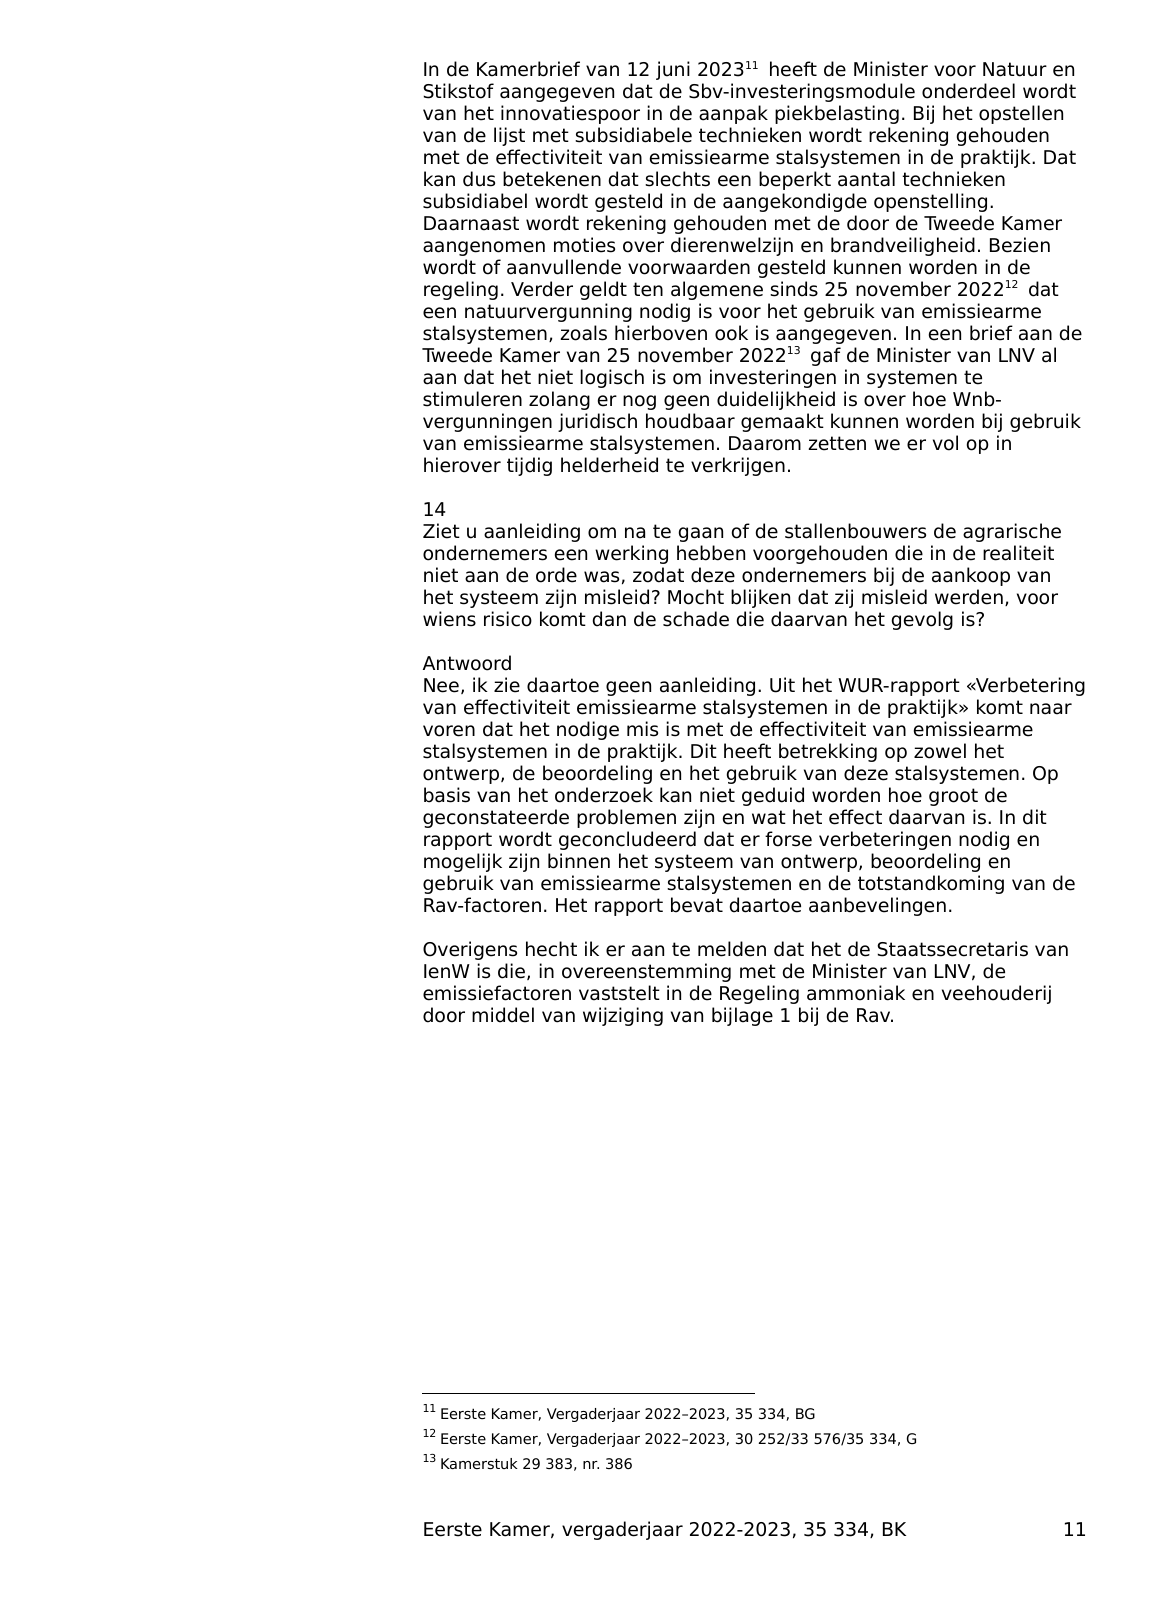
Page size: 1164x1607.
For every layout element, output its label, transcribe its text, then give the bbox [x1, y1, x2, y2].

text In de Kamerbrief van 12 juni 2023 heeft de Minister voor Natuur en Stikstof aangegeven dat de Sbv-investeringsmodule onderdeel wordt van het innovatiespoor in de aanpak piekbelasting. Bij het opstellen van de lijst met subsidiabele technieken wordt rekening gehouden met de effectiviteit van emissiearme stalsystemen in de praktijk. Dat kan dus betekenen dat slechts een beperkt aantal technieken subsidiabel wordt gesteld in de aangekondigde openstelling. Daarnaast wordt rekening gehouden met de door de Tweede Kamer aangenomen moties over dierenwelzijn en brandveiligheid. Bezien wordt of aanvullende voorwaarden gesteld kunnen worden in de regeling. Verder geldt ten algemene sinds 25 november 2022 dat een natuurvergunning nodig is voor het gebruik van emissiearme stalsystemen, zoals hierboven ook is aangegeven. In een brief aan de Tweede Kamer van 25 november 2022 gaf de Minister van LNV al aan dat het niet logisch is om investeringen in systemen te stimuleren zolang er nog geen duidelijkheid is over hoe Wnb-vergunningen juridisch houdbaar gemaakt kunnen worden bij gebruik van emissiearme stalsystemen. Daarom zetten we er vol op in hierover tijdig helderheid te verkrijgen. [422, 59, 1087, 477]
text Overigens hecht ik er aan te melden dat het de Staatssecretaris van IenW is die, in overeenstemming met de Minister van LNV, de emissiefactoren vaststelt in de Regeling ammoniak en veehouderij door middel van wijziging van bijlage 1 bij de Rav. [422, 939, 1087, 1027]
text Eerste Kamer, Vergaderjaar 2022–2023, 35 334, BG [422, 1402, 1087, 1424]
text Kamerstuk 29 383, nr. 386 [422, 1452, 1087, 1474]
text Ziet u aanleiding om na te gaan of de stallenbouwers de agrarische ondernemers een werking hebben voorgehouden die in de realiteit niet aan de orde was, zodat deze ondernemers bij de aankoop van het systeem zijn misleid? Mocht blijken dat zij misleid werden, voor wiens risico komt dan de schade die daarvan het gevolg is? [422, 521, 1087, 631]
text Nee, ik zie daartoe geen aanleiding. Uit het WUR-rapport «Verbetering van effectiviteit emissiearme stalsystemen in de praktijk» komt naar voren dat het nodige mis is met de effectiviteit van emissiearme stalsystemen in de praktijk. Dit heeft betrekking op zowel het ontwerp, de beoordeling en het gebruik van deze stalsystemen. Op basis van het onderzoek kan niet geduid worden hoe groot de geconstateerde problemen zijn en wat het effect daarvan is. In dit rapport wordt geconcludeerd dat er forse verbeteringen nodig en mogelijk zijn binnen het systeem van ontwerp, beoordeling en gebruik van emissiearme stalsystemen en de totstandkoming van de Rav-factoren. Het rapport bevat daartoe aanbevelingen. [422, 675, 1087, 917]
text Antwoord [422, 653, 1087, 675]
text Eerste Kamer, Vergaderjaar 2022–2023, 30 252/33 576/35 334, G [422, 1427, 1087, 1449]
text 14 [422, 499, 1087, 521]
